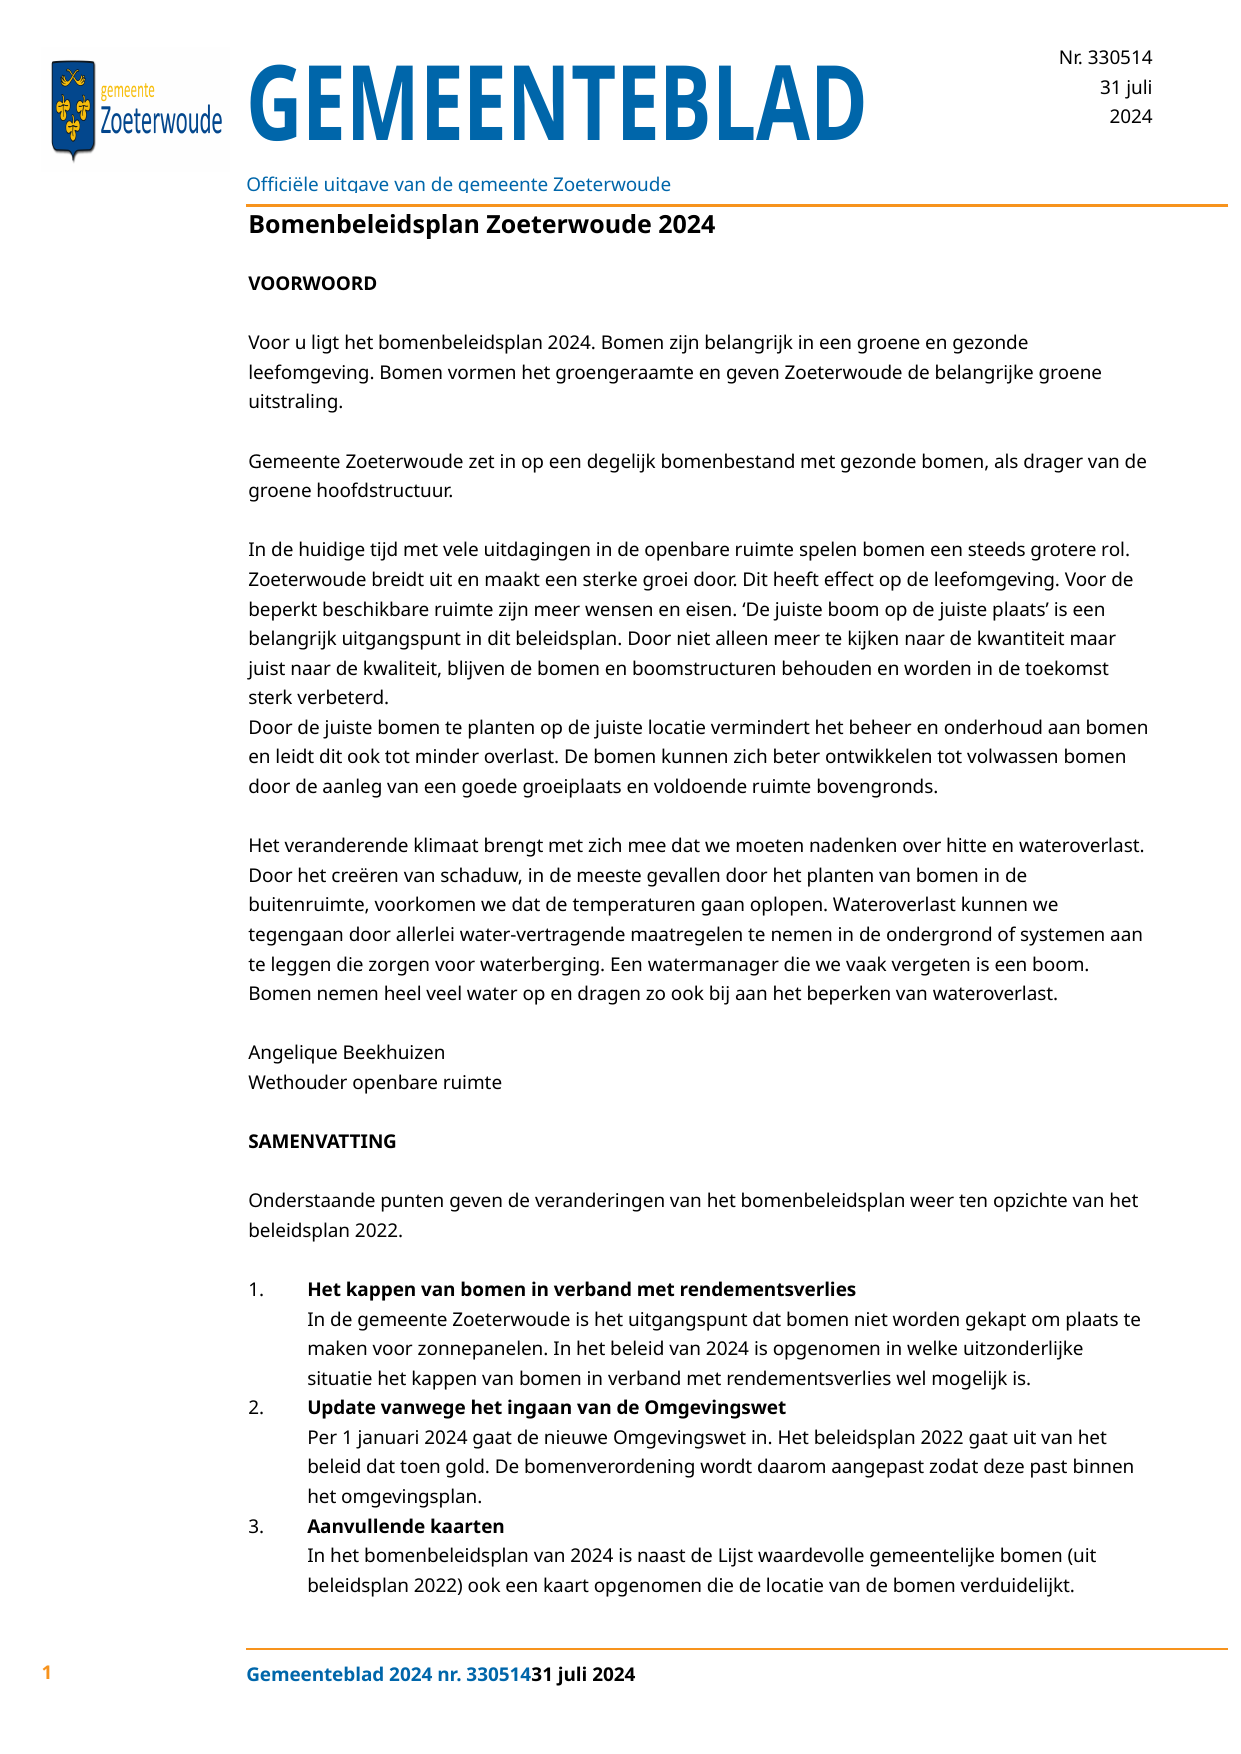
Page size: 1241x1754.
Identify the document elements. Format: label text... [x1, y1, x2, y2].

text Angelique Beekhuizen [248, 1039, 1152, 1065]
text SAMENVATTING [248, 1128, 1152, 1154]
list Het kappen van bomen in verband met rendementsverlies [248, 1276, 1152, 1302]
text Bomenbeleidsplan Zoeterwoude 2024 [248, 207, 1152, 241]
text Onderstaande punten geven de veranderingen van het bomenbeleidsplan weer ten opzichte van het beleidsplan 2022. [248, 1187, 1152, 1243]
text Voor u ligt het bomenbeleidsplan 2024. Bomen zijn belangrijk in een groene en gezonde leefomgeving. Bomen vormen het groengeraamte en geven Zoeterwoude de belangrijke groene uitstraling. [248, 329, 1152, 414]
picture [41, 47, 231, 172]
text Wethouder openbare ruimte [248, 1069, 1152, 1095]
list In de gemeente Zoeterwoude is het uitgangspunt dat bomen niet worden gekapt om plaats te maken voor zonnepanelen. In het beleid van 2024 is opgenomen in welke uitzonderlijke situatie het kappen van bomen in verband met rendementsverlies wel mogelijk is. [248, 1306, 1152, 1391]
text VOORWOORD [248, 270, 1152, 296]
text Het veranderende klimaat brengt met zich mee dat we moeten nadenken over hitte en wateroverlast. Door het creëren van schaduw, in de meeste gevallen door het planten van bomen in de buitenruimte, voorkomen we dat de temperaturen gaan oplopen. Wateroverlast kunnen we tegengaan door allerlei water-vertragende maatregelen te nemen in de ondergrond of systemen aan te leggen die zorgen voor waterberging. Een watermanager die we vaak vergeten is een boom. Bomen nemen heel veel water op en dragen zo ook bij aan het beperken van wateroverlast. [248, 832, 1152, 1006]
text In de huidige tijd met vele uitdagingen in de openbare ruimte spelen bomen een steeds grotere rol. Zoeterwoude breidt uit en maakt een sterke groei door. Dit heeft effect op de leefomgeving. Voor de beperkt beschikbare ruimte zijn meer wensen en eisen. ‘De juiste boom op de juiste plaats’ is een belangrijk uitgangspunt in dit beleidsplan. Door niet alleen meer te kijken naar de kwantiteit maar juist naar de kwaliteit, blijven de bomen en boomstructuren behouden en worden in de toekomst sterk verbeterd. [248, 537, 1152, 710]
list Update vanwege het ingaan van de Omgevingswet [248, 1394, 1152, 1420]
list Aanvullende kaarten [248, 1513, 1152, 1538]
text Gemeente Zoeterwoude zet in op een degelijk bomenbestand met gezonde bomen, als drager van de groene hoofdstructuur. [248, 448, 1152, 503]
text Door de juiste bomen te planten op de juiste locatie vermindert het beheer en onderhoud aan bomen en leidt dit ook tot minder overlast. De bomen kunnen zich beter ontwikkelen tot volwassen bomen door de aanleg van een goede groeiplaats en voldoende ruimte bovengronds. [248, 714, 1152, 799]
list Per 1 januari 2024 gaat de nieuwe Omgevingswet in. Het beleidsplan 2022 gaat uit van het beleid dat toen gold. De bomenverordening wordt daarom aangepast zodat deze past binnen het omgevingsplan. [248, 1424, 1152, 1509]
list In het bomenbeleidsplan van 2024 is naast de Lijst waardevolle gemeentelijke bomen (uit beleidsplan 2022) ook een kaart opgenomen die de locatie van de bomen verduidelijkt. [248, 1542, 1152, 1598]
